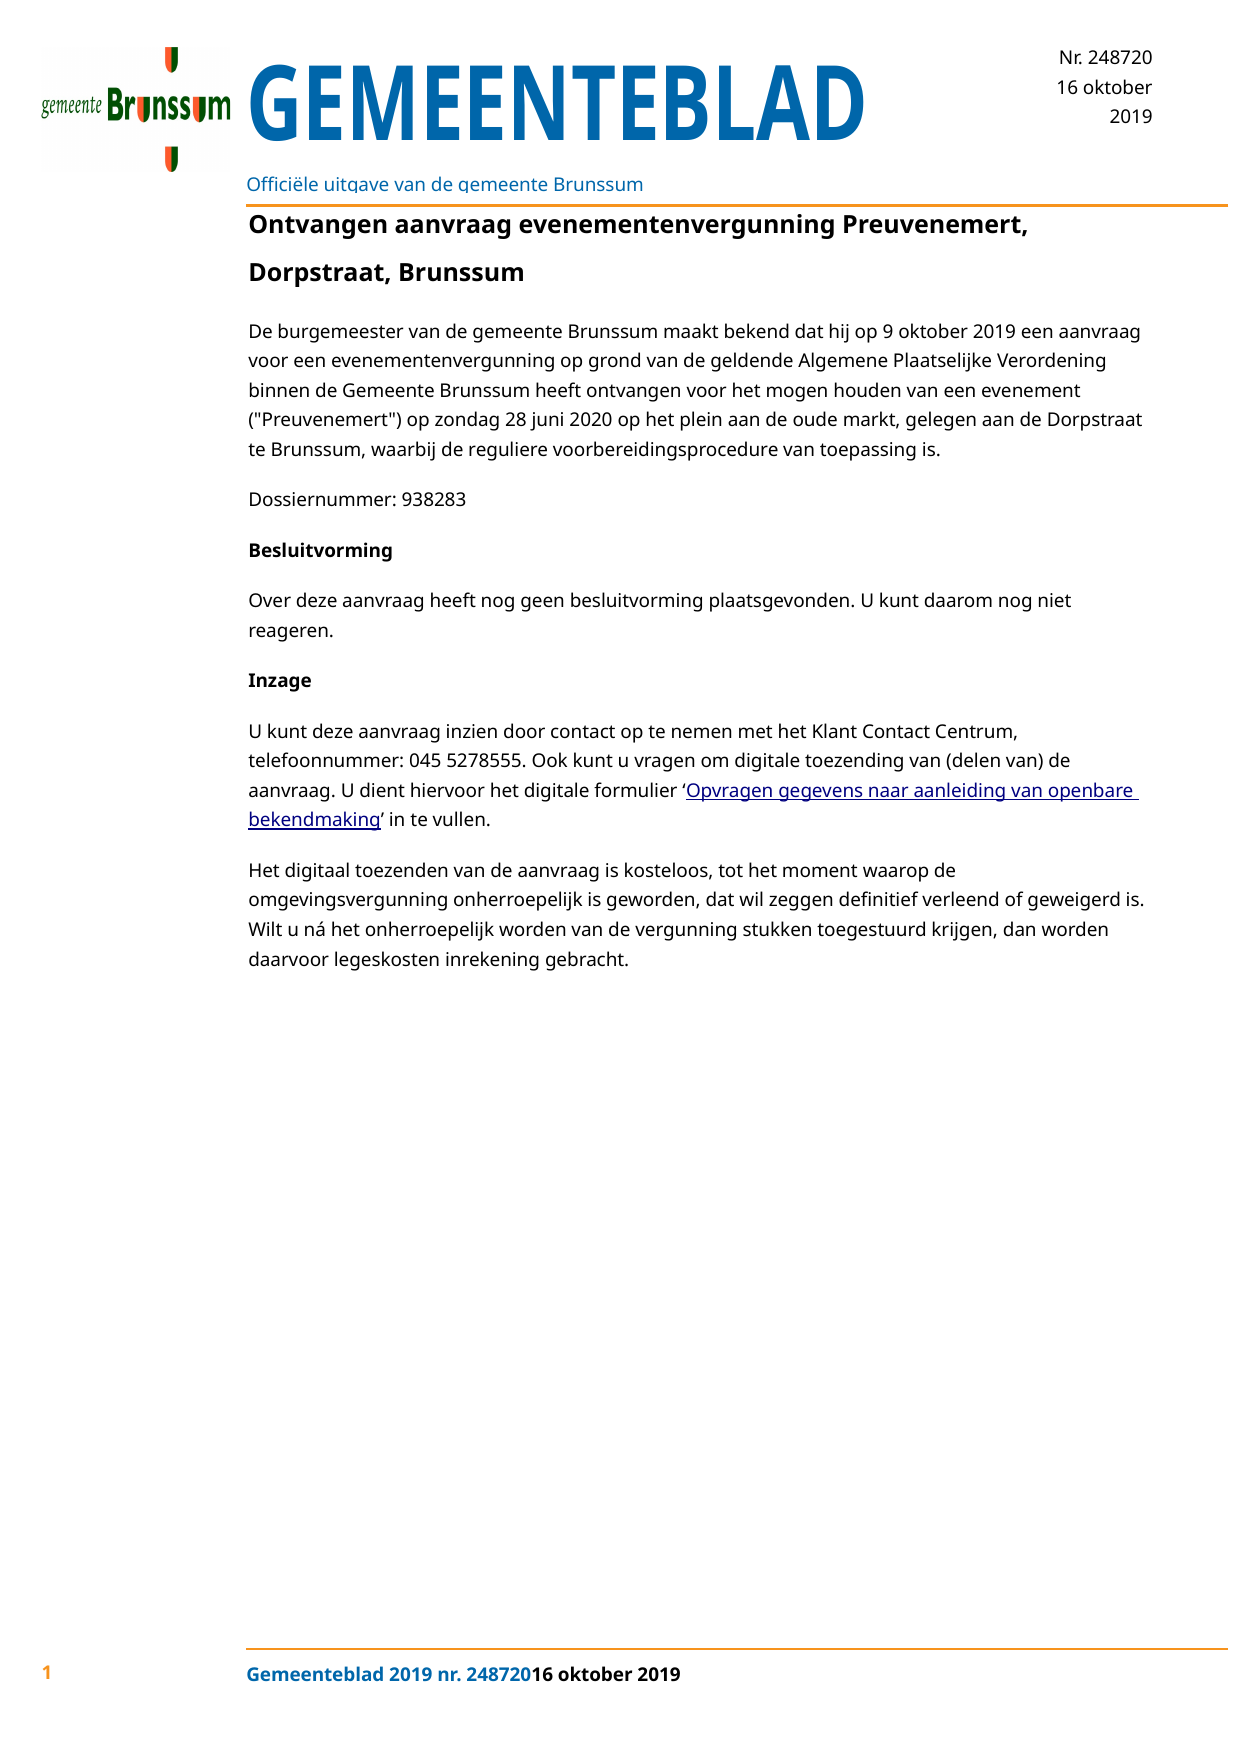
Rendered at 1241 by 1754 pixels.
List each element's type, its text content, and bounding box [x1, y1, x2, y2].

text Het digitaal toezenden van de aanvraag is kosteloos, tot het moment waarop de omgevingsvergunning onherroepelijk is geworden, dat wil zeggen definitief verleend of geweigerd is. Wilt u ná het onherroepelijk worden van de vergunning stukken toegestuurd krijgen, dan worden daarvoor legeskosten inrekening gebracht. [248, 857, 1152, 972]
picture [41, 47, 231, 172]
text U kunt deze aanvraag inzien door contact op te nemen met het Klant Contact Centrum, telefoonnummer: 045 5278555. Ook kunt u vragen om digitale toezending van (delen van) de aanvraag. U dient hiervoor het digitale formulier ‘Opvragen gegevens naar aanleiding van openbare bekendmaking’ in te vullen. [248, 718, 1152, 832]
text Dossiernummer: 938283 [248, 487, 1152, 512]
text De burgemeester van de gemeente Brunssum maakt bekend dat hij op 9 oktober 2019 een aanvraag voor een evenementenvergunning op grond van de geldende Algemene Plaatselijke Verordening binnen de Gemeente Brunssum heeft ontvangen voor het mogen houden van een evenement ("Preuvenemert") op zondag 28 juni 2020 op het plein aan de oude markt, gelegen aan de Dorpstraat te Brunssum, waarbij de reguliere voorbereidingsprocedure van toepassing is. [248, 318, 1152, 462]
text Besluitvorming [248, 537, 1152, 563]
text Over deze aanvraag heeft nog geen besluitvorming plaatsgevonden. U kunt daarom nog niet reageren. [248, 587, 1152, 643]
text Ontvangen aanvraag evenementenvergunning Preuvenemert, Dorpstraat, Brunssum [248, 207, 1152, 288]
text Inzage [248, 667, 1152, 693]
